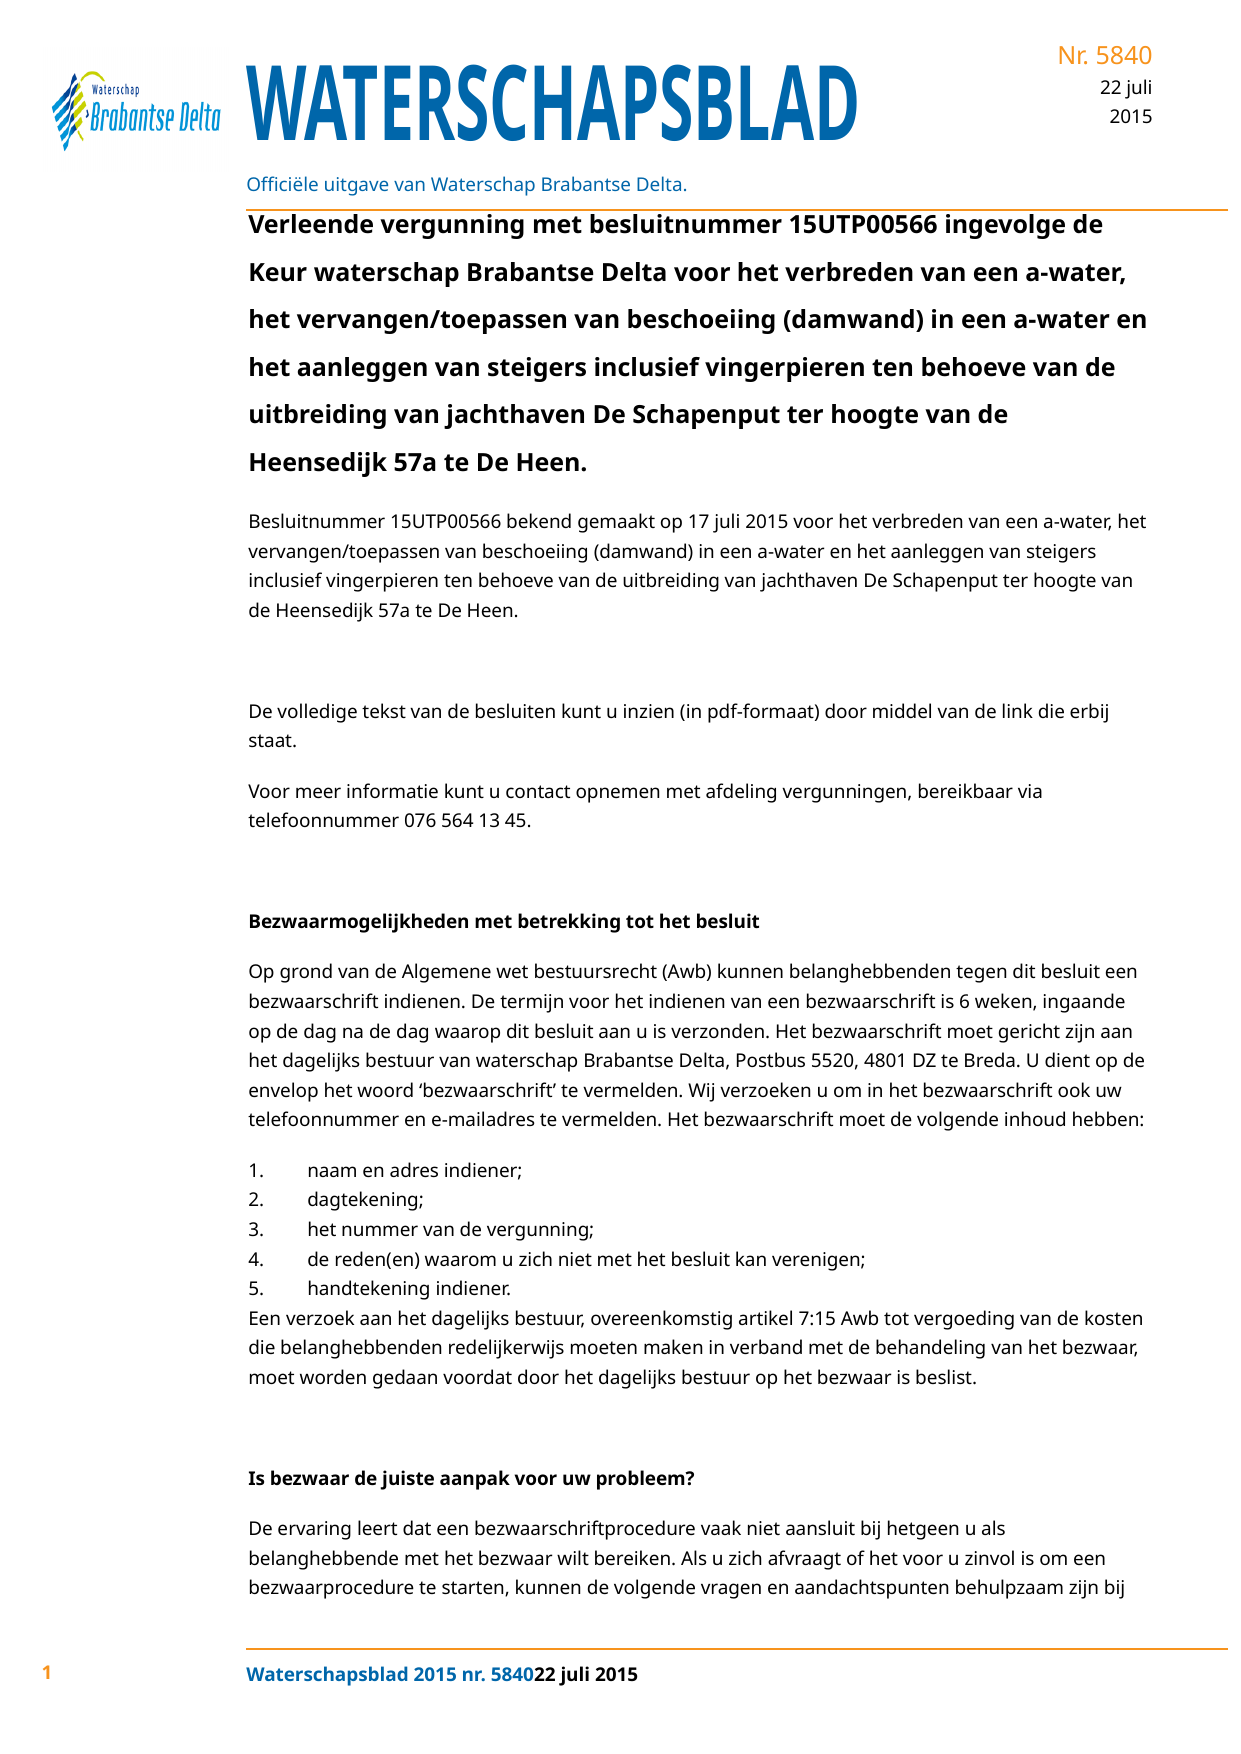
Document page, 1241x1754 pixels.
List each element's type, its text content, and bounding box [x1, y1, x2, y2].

list de reden(en) waarom u zich niet met het besluit kan verenigen; [248, 1246, 1152, 1272]
list dagtekening; [248, 1187, 1152, 1212]
text Een verzoek aan het dagelijks bestuur, overeenkomstig artikel 7:15 Awb tot vergoeding van de kosten die belanghebbenden redelijkerwijs moeten maken in verband met de behandeling van het bezwaar, moet worden gedaan voordat door het dagelijks bestuur op het bezwaar is beslist. [248, 1305, 1152, 1390]
text De ervaring leert dat een bezwaarschriftprocedure vaak niet aansluit bij hetgeen u als belanghebbende met het bezwaar wilt bereiken. Als u zich afvraagt of het voor u zinvol is om een bezwaarprocedure te starten, kunnen de volgende vragen en aandachtspunten behulpzaam zijn bij [248, 1515, 1152, 1600]
list handtekening indiener. [248, 1275, 1152, 1301]
text Is bezwaar de juiste aanpak voor uw probleem? [248, 1465, 1152, 1491]
text De volledige tekst van de besluiten kunt u inzien (in pdf-formaat) door middel van de link die erbij staat. [248, 698, 1152, 753]
text Bezwaarmogelijkheden met betrekking tot het besluit [248, 908, 1152, 934]
picture [41, 47, 231, 172]
text Verleende vergunning met besluitnummer 15UTP00566 ingevolge de Keur waterschap Brabantse Delta voor het verbreden van een a-water, het vervangen/toepassen van beschoeiing (damwand) in een a-water en het aanleggen van steigers inclusief vingerpieren ten behoeve van de uitbreiding van jachthaven De Schapenput ter hoogte van de Heensedijk 57a te De Heen. [248, 211, 1152, 479]
text Besluitnummer 15UTP00566 bekend gemaakt op 17 juli 2015 voor het verbreden van een a-water, het vervangen/toepassen van beschoeiing (damwand) in een a-water en het aanleggen van steigers inclusief vingerpieren ten behoeve van de uitbreiding van jachthaven De Schapenput ter hoogte van de Heensedijk 57a te De Heen. [248, 508, 1152, 623]
text Voor meer informatie kunt u contact opnemen met afdeling vergunningen, bereikbaar via telefoonnummer 076 564 13 45. [248, 778, 1152, 833]
list het nummer van de vergunning; [248, 1216, 1152, 1242]
text Op grond van de Algemene wet bestuursrecht (Awb) kunnen belanghebbenden tegen dit besluit een bezwaarschrift indienen. De termijn voor het indienen van een bezwaarschrift is 6 weken, ingaande op de dag na de dag waarop dit besluit aan u is verzonden. Het bezwaarschrift moet gericht zijn aan het dagelijks bestuur van waterschap Brabantse Delta, Postbus 5520, 4801 DZ te Breda. U dient op de envelop het woord ‘bezwaarschrift’ te vermelden. Wij verzoeken u om in het bezwaarschrift ook uw telefoonnummer en e‑mailadres te vermelden. Het bezwaarschrift moet de volgende inhoud hebben: [248, 959, 1152, 1132]
list naam en adres indiener; [248, 1157, 1152, 1183]
